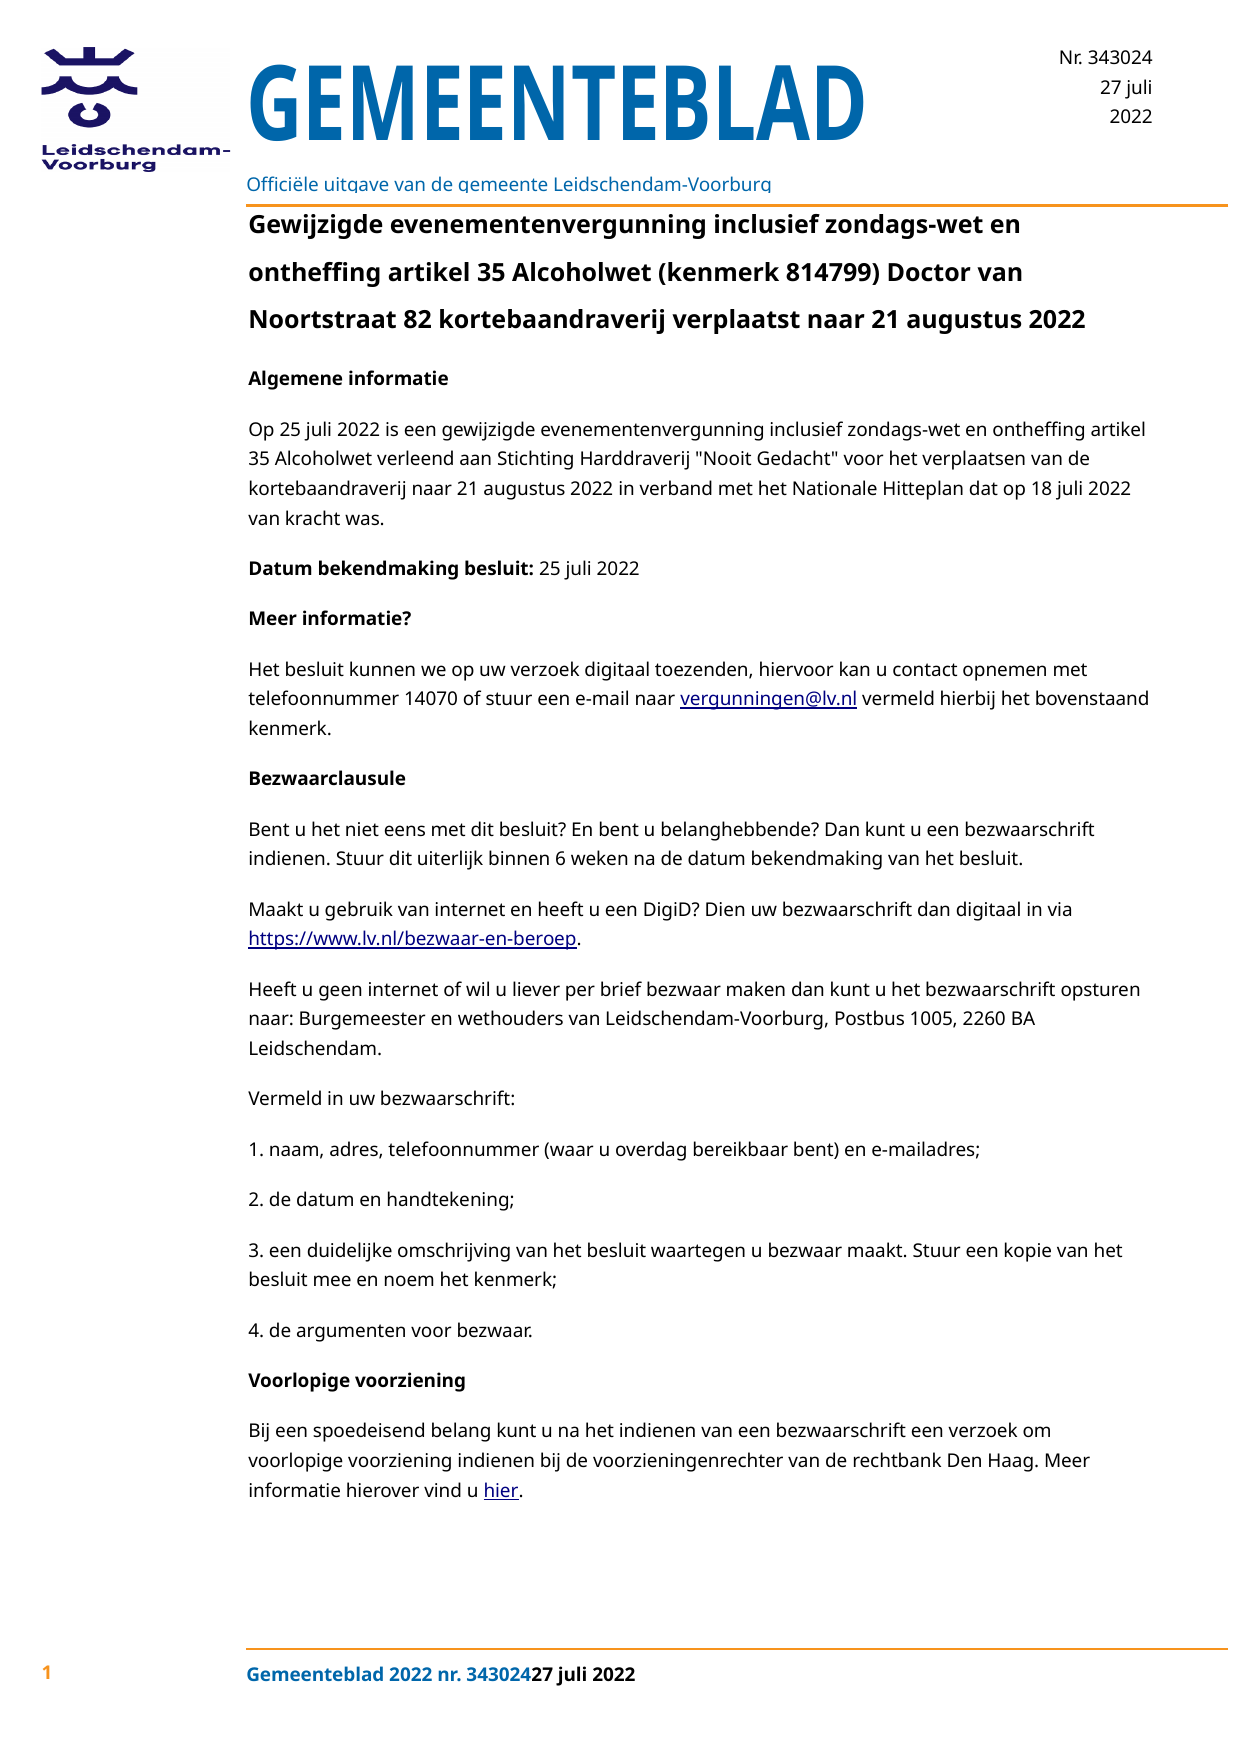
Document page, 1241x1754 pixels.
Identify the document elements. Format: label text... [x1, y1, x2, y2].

text Algemene informatie [248, 366, 1152, 391]
text Gewijzigde evenementenvergunning inclusief zondags-wet en ontheffing artikel 35 Alcoholwet (kenmerk 814799) Doctor van Noortstraat 82 kortebaandraverij verplaatst naar 21 augustus 2022 [248, 207, 1152, 336]
text 3. een duidelijke omschrijving van het besluit waartegen u bezwaar maakt. Stuur een kopie van het besluit mee en noem het kenmerk; [248, 1237, 1152, 1292]
text Maakt u gebruik van internet en heeft u een DigiD? Dien uw bezwaarschrift dan digitaal in via https://www.lv.nl/bezwaar-en-beroep. [248, 896, 1152, 951]
text Voorlopige voorziening [248, 1367, 1152, 1393]
text Heeft u geen internet of wil u liever per brief bezwaar maken dan kunt u het bezwaarschrift opsturen naar: Burgemeester en wethouders van Leidschendam-Voorburg, Postbus 1005, 2260 BA Leidschendam. [248, 976, 1152, 1061]
text Bij een spoedeisend belang kunt u na het indienen van een bezwaarschrift een verzoek om voorlopige voorziening indienen bij de voorzieningenrechter van de rechtbank Den Haag. Meer informatie hierover vind u hier. [248, 1418, 1152, 1502]
text Meer informatie? [248, 606, 1152, 631]
text Vermeld in uw bezwaarschrift: [248, 1086, 1152, 1111]
text Op 25 juli 2022 is een gewijzigde evenementenvergunning inclusief zondags-wet en ontheffing artikel 35 Alcoholwet verleend aan Stichting Harddraverij "Nooit Gedacht" voor het verplaatsen van de kortebaandraverij naar 21 augustus 2022 in verband met het Nationale Hitteplan dat op 18 juli 2022 van kracht was. [248, 416, 1152, 530]
text 1. naam, adres, telefoonnummer (waar u overdag bereikbaar bent) en e-mailadres; [248, 1136, 1152, 1162]
text 4. de argumenten voor bezwaar. [248, 1317, 1152, 1342]
text Bezwaarclausule [248, 766, 1152, 791]
text Datum bekendmaking besluit: 25 juli 2022 [248, 555, 1152, 581]
text Het besluit kunnen we op uw verzoek digitaal toezenden, hiervoor kan u contact opnemen met telefoonnummer 14070 of stuur een e-mail naar vergunningen@lv.nl vermeld hierbij het bovenstaand kenmerk. [248, 656, 1152, 741]
picture [41, 47, 231, 172]
text Bent u het niet eens met dit besluit? En bent u belanghebbende? Dan kunt u een bezwaarschrift indienen. Stuur dit uiterlijk binnen 6 weken na de datum bekendmaking van het besluit. [248, 816, 1152, 871]
text 2. de datum en handtekening; [248, 1186, 1152, 1212]
